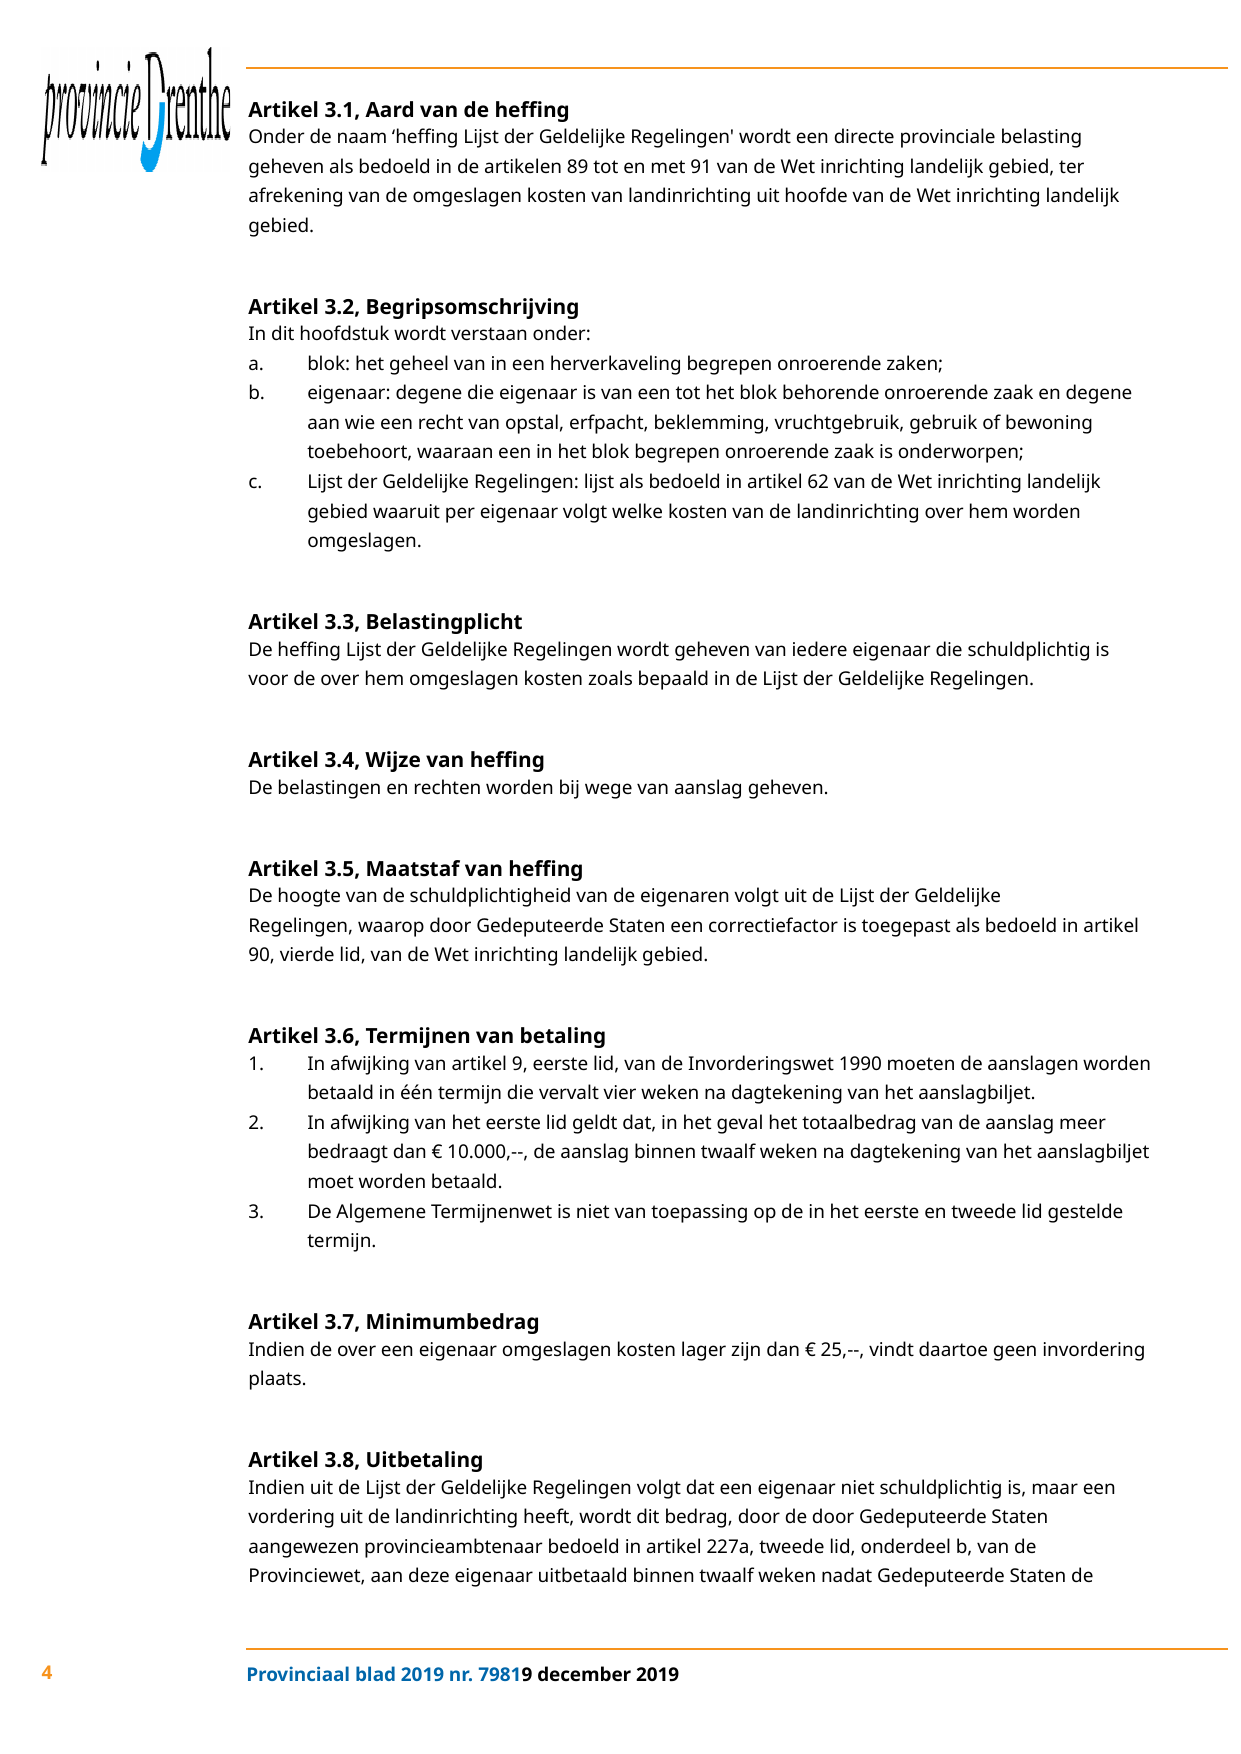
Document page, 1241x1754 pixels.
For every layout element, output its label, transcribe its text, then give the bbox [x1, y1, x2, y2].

text Indien uit de Lijst der Geldelijke Regelingen volgt dat een eigenaar niet schuldplichtig is, maar een vordering uit de landinrichting heeft, wordt dit bedrag, door de door Gedeputeerde Staten aangewezen provincieambtenaar bedoeld in artikel 227a, tweede lid, onderdeel b, van de Provinciewet, aan deze eigenaar uitbetaald binnen twaalf weken nadat Gedeputeerde Staten de [248, 1474, 1152, 1588]
text Indien de over een eigenaar omgeslagen kosten lager zijn dan € 25,--, vindt daartoe geen invordering plaats. [248, 1336, 1152, 1391]
text De belastingen en rechten worden bij wege van aanslag geheven. [248, 774, 1152, 800]
text Artikel 3.6, Termijnen van betaling [248, 1022, 1152, 1050]
text Artikel 3.7, Minimumbedrag [248, 1307, 1152, 1336]
list eigenaar: degene die eigenaar is van een tot het blok behorende onroerende zaak en degene aan wie een recht van opstal, erfpacht, beklemming, vruchtgebruik, gebruik of bewoning toebehoort, waaraan een in het blok begrepen onroerende zaak is onderworpen; [248, 379, 1152, 464]
list In afwijking van het eerste lid geldt dat, in het geval het totaalbedrag van de aanslag meer bedraagt dan € 10.000,--, de aanslag binnen twaalf weken na dagtekening van het aanslagbiljet moet worden betaald. [248, 1109, 1152, 1194]
text In dit hoofdstuk wordt verstaan onder: [248, 320, 1152, 346]
text Artikel 3.3, Belastingplicht [248, 607, 1152, 636]
picture [41, 47, 231, 172]
text Regelingen, waarop door Gedeputeerde Staten een correctiefactor is toegepast als bedoeld in artikel 90, vierde lid, van de Wet inrichting landelijk gebied. [248, 912, 1152, 967]
text Artikel 3.1, Aard van de heffing [248, 95, 1152, 123]
text Artikel 3.2, Begripsomschrijving [248, 292, 1152, 320]
text Artikel 3.8, Uitbetaling [248, 1446, 1152, 1474]
text Artikel 3.5, Maatstaf van heffing [248, 854, 1152, 882]
list Lijst der Geldelijke Regelingen: lijst als bedoeld in artikel 62 van de Wet inrichting landelijk gebied waaruit per eigenaar volgt welke kosten van de landinrichting over hem worden omgeslagen. [248, 468, 1152, 553]
list De Algemene Termijnenwet is niet van toepassing op de in het eerste en tweede lid gestelde termijn. [248, 1198, 1152, 1253]
text Onder de naam ‘heffing Lijst der Geldelijke Regelingen' wordt een directe provinciale belasting geheven als bedoeld in de artikelen 89 tot en met 91 van de Wet inrichting landelijk gebied, ter afrekening van de omgeslagen kosten van landinrichting uit hoofde van de Wet inrichting landelijk gebied. [248, 123, 1152, 238]
text De heffing Lijst der Geldelijke Regelingen wordt geheven van iedere eigenaar die schuldplichtig is voor de over hem omgeslagen kosten zoals bepaald in de Lijst der Geldelijke Regelingen. [248, 636, 1152, 691]
list In afwijking van artikel 9, eerste lid, van de Invorderingswet 1990 moeten de aanslagen worden betaald in één termijn die vervalt vier weken na dagtekening van het aanslagbiljet. [248, 1050, 1152, 1105]
text De hoogte van de schuldplichtigheid van de eigenaren volgt uit de Lijst der Geldelijke [248, 882, 1152, 908]
text Artikel 3.4, Wijze van heffing [248, 746, 1152, 774]
list blok: het geheel van in een herverkaveling begrepen onroerende zaken; [248, 350, 1152, 376]
